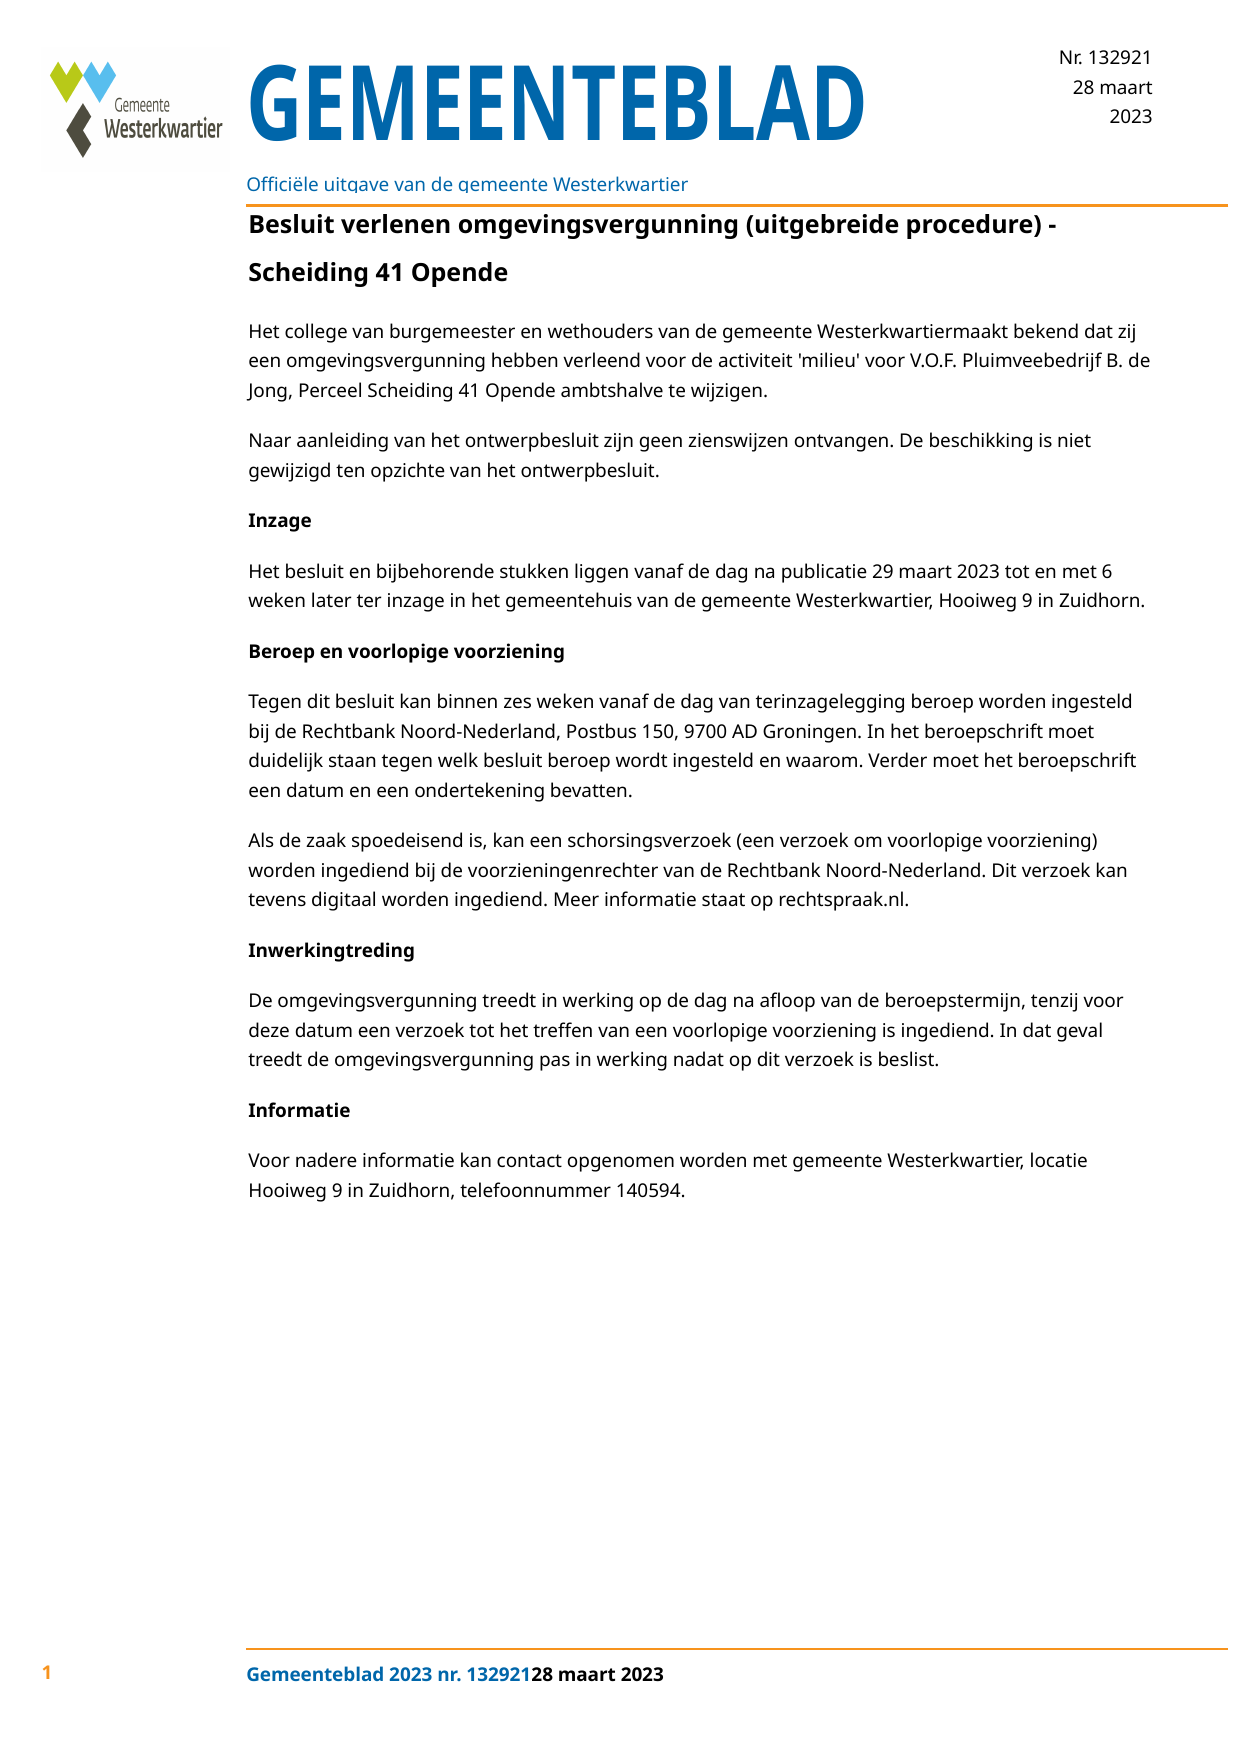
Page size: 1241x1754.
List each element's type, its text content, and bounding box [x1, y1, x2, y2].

text Als de zaak spoedeisend is, kan een schorsingsverzoek (een verzoek om voorlopige voorziening) worden ingediend bij de voorzieningenrechter van de Rechtbank Noord-Nederland. Dit verzoek kan tevens digitaal worden ingediend. Meer informatie staat op rechtspraak.nl. [248, 827, 1152, 912]
text Inwerkingtreding [248, 937, 1152, 963]
text Voor nadere informatie kan contact opgenomen worden met gemeente Westerkwartier, locatie Hooiweg 9 in Zuidhorn, telefoonnummer 140594. [248, 1147, 1152, 1203]
text Informatie [248, 1097, 1152, 1123]
text Beroep en voorlopige voorziening [248, 638, 1152, 664]
text De omgevingsvergunning treedt in werking op de dag na afloop van de beroepstermijn, tenzij voor deze datum een verzoek tot het treffen van een voorlopige voorziening is ingediend. In dat geval treedt de omgevingsvergunning pas in werking nadat op dit verzoek is beslist. [248, 987, 1152, 1072]
text Inzage [248, 507, 1152, 533]
text Tegen dit besluit kan binnen zes weken vanaf de dag van terinzagelegging beroep worden ingesteld bij de Rechtbank Noord-Nederland, Postbus 150, 9700 AD Groningen. In het beroepschrift moet duidelijk staan tegen welk besluit beroep wordt ingesteld en waarom. Verder moet het beroepschrift een datum en een ondertekening bevatten. [248, 688, 1152, 803]
text Besluit verlenen omgevingsvergunning (uitgebreide procedure) - Scheiding 41 Opende [248, 207, 1152, 288]
text Naar aanleiding van het ontwerpbesluit zijn geen zienswijzen ontvangen. De beschikking is niet gewijzigd ten opzichte van het ontwerpbesluit. [248, 427, 1152, 483]
text Het college van burgemeester en wethouders van de gemeente Westerkwartiermaakt bekend dat zij een omgevingsvergunning hebben verleend voor de activiteit 'milieu' voor V.O.F. Pluimveebedrijf B. de Jong, Perceel Scheiding 41 Opende ambtshalve te wijzigen. [248, 318, 1152, 403]
picture [41, 47, 231, 172]
text Het besluit en bijbehorende stukken liggen vanaf de dag na publicatie 29 maart 2023 tot en met 6 weken later ter inzage in het gemeentehuis van de gemeente Westerkwartier, Hooiweg 9 in Zuidhorn. [248, 558, 1152, 613]
